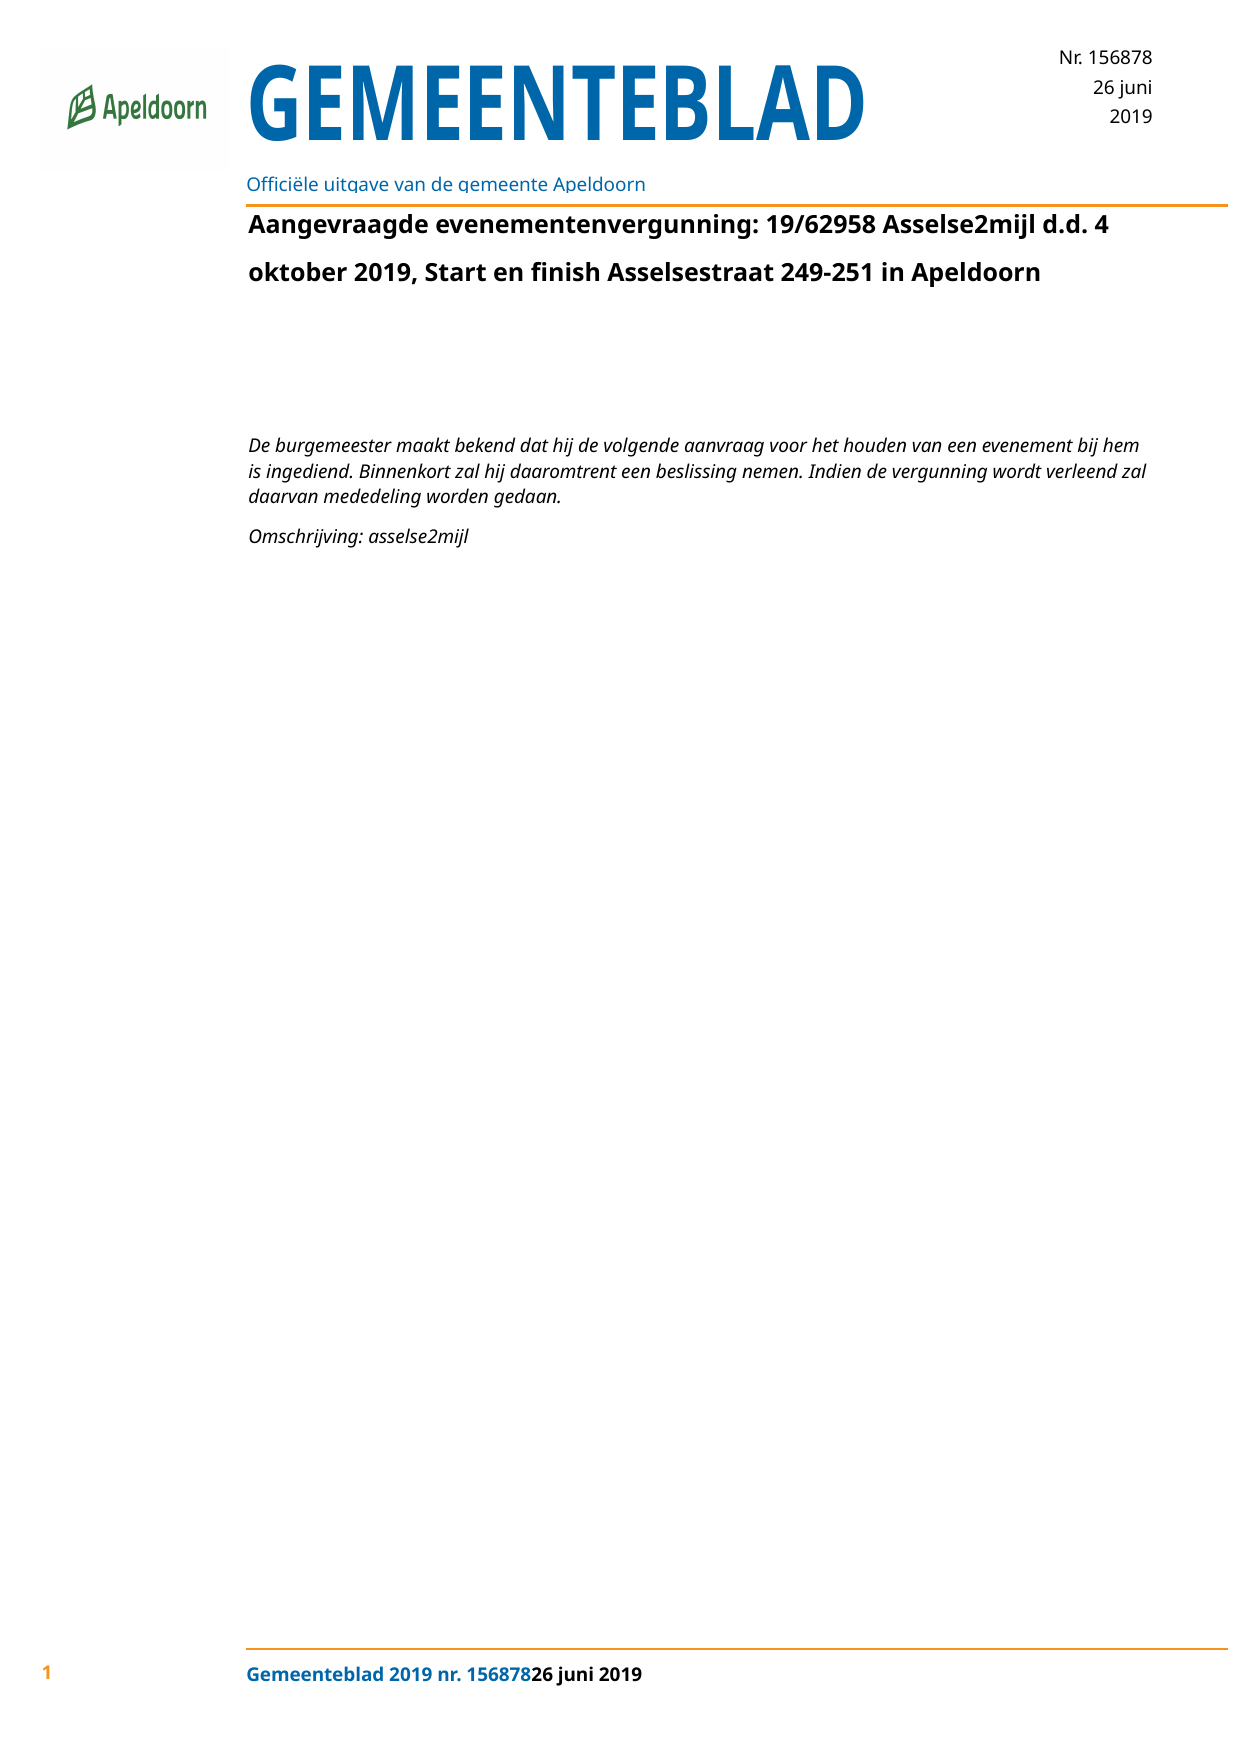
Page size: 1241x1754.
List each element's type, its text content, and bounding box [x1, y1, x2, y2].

text Aangevraagde evenementenvergunning: 19/62958 Asselse2mijl d.d. 4 oktober 2019, Start en finish Asselsestraat 249-251 in Apeldoorn [248, 207, 1152, 288]
text De burgemeester maakt bekend dat hij de volgende aanvraag voor het houden van een evenement bij hem is ingediend. Binnenkort zal hij daaromtrent een beslissing nemen. Indien de vergunning wordt verleend zal daarvan mededeling worden gedaan. [248, 432, 1152, 509]
text Omschrijving: asselse2mijl [248, 523, 1152, 549]
picture [41, 47, 231, 172]
